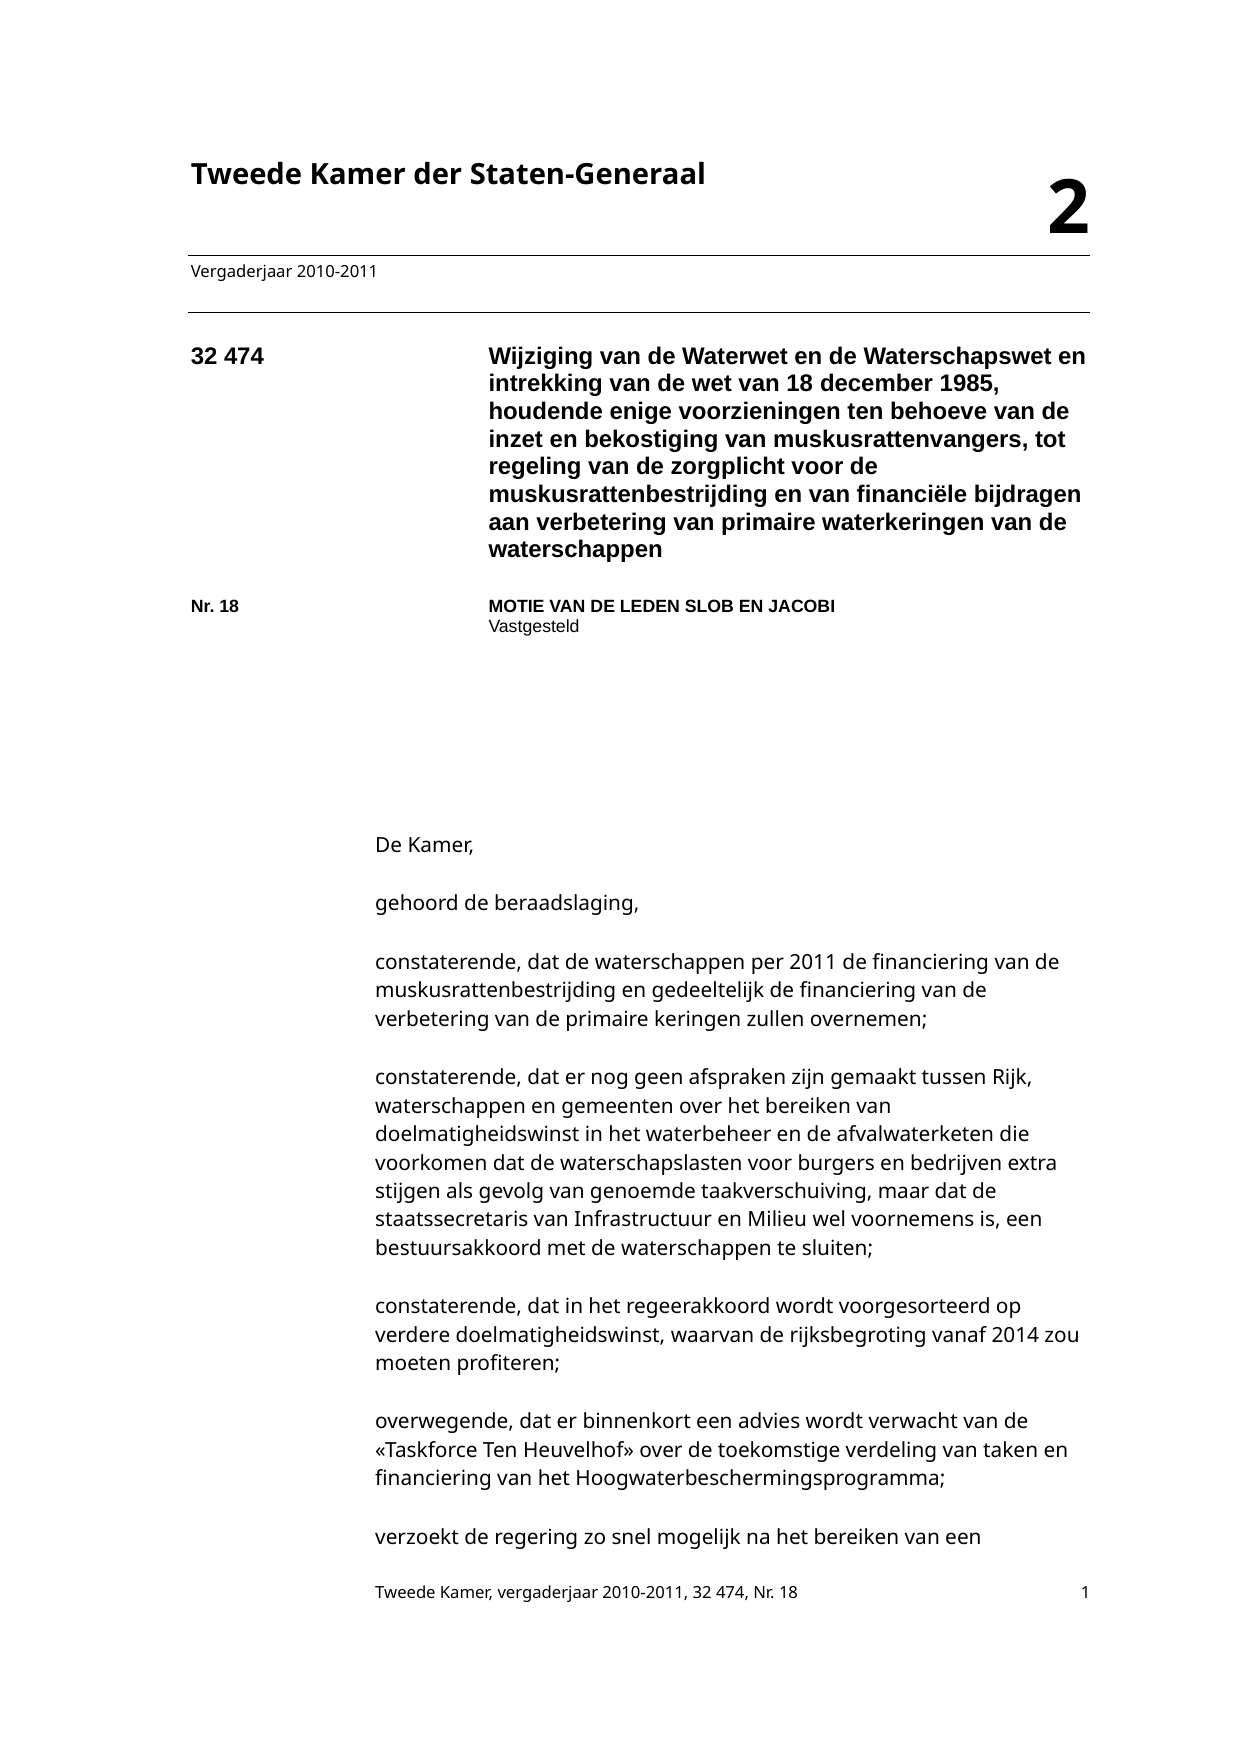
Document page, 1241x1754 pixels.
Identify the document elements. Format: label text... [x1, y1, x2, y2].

table_cell Wijziging van de Waterwet en de Waterschapswet en intrekking van de wet van 18 december 1985, houdende enige voorzieningen ten behoeve van de inzet en bekostiging van muskusrattenvangers, tot regeling van de zorgplicht voor de muskusrattenbestrijding en van financiële bijdragen aan verbetering van primaire waterkeringen van de waterschappen [485, 339, 1090, 593]
table_header 2 [910, 150, 1090, 255]
text constaterende, dat in het regeerakkoord wordt voorgesorteerd op verdere doelmatigheidswinst, waarvan de rijksbegroting vanaf 2014 zou moeten profiteren; [375, 1291, 1090, 1377]
text constaterende, dat er nog geen afspraken zijn gemaakt tussen Rijk, waterschappen en gemeenten over het bereiken van doelmatigheidswinst in het waterbeheer en de afvalwaterketen die voorkomen dat de waterschapslasten voor burgers en bedrijven extra stijgen als gevolg van genoemde taakverschuiving, maar dat de staatssecretaris van Infrastructuur en Milieu wel voornemens is, een bestuursakkoord met de waterschappen te sluiten; [375, 1062, 1090, 1261]
text gehoord de beraadslaging, [375, 888, 1090, 917]
table_cell Nr. 18 [188, 593, 485, 712]
table_cell [485, 256, 1090, 312]
text overwegende, dat er binnenkort een advies wordt verwacht van de «Taskforce Ten Heuvelhof» over de toekomstige verdeling van taken en financiering van het Hoogwaterbeschermingsprogramma; [375, 1407, 1090, 1492]
table_cell [485, 313, 1090, 339]
text constaterende, dat de waterschappen per 2011 de financiering van de muskusrattenbestrijding en gedeeltelijk de financiering van de verbetering van de primaire keringen zullen overnemen; [375, 947, 1090, 1032]
text verzoekt de regering zo snel mogelijk na het bereiken van een [375, 1522, 1090, 1550]
table_cell Vergaderjaar 2010-2011 [188, 256, 485, 312]
table_cell 32 474 [188, 339, 485, 593]
table_header Tweede Kamer der Staten-Generaal [188, 150, 909, 255]
table_cell MOTIE VAN DE LEDEN SLOB EN JACOBI Vastgesteld [485, 593, 1090, 712]
table_cell [188, 313, 485, 339]
text De Kamer, [375, 830, 1090, 858]
